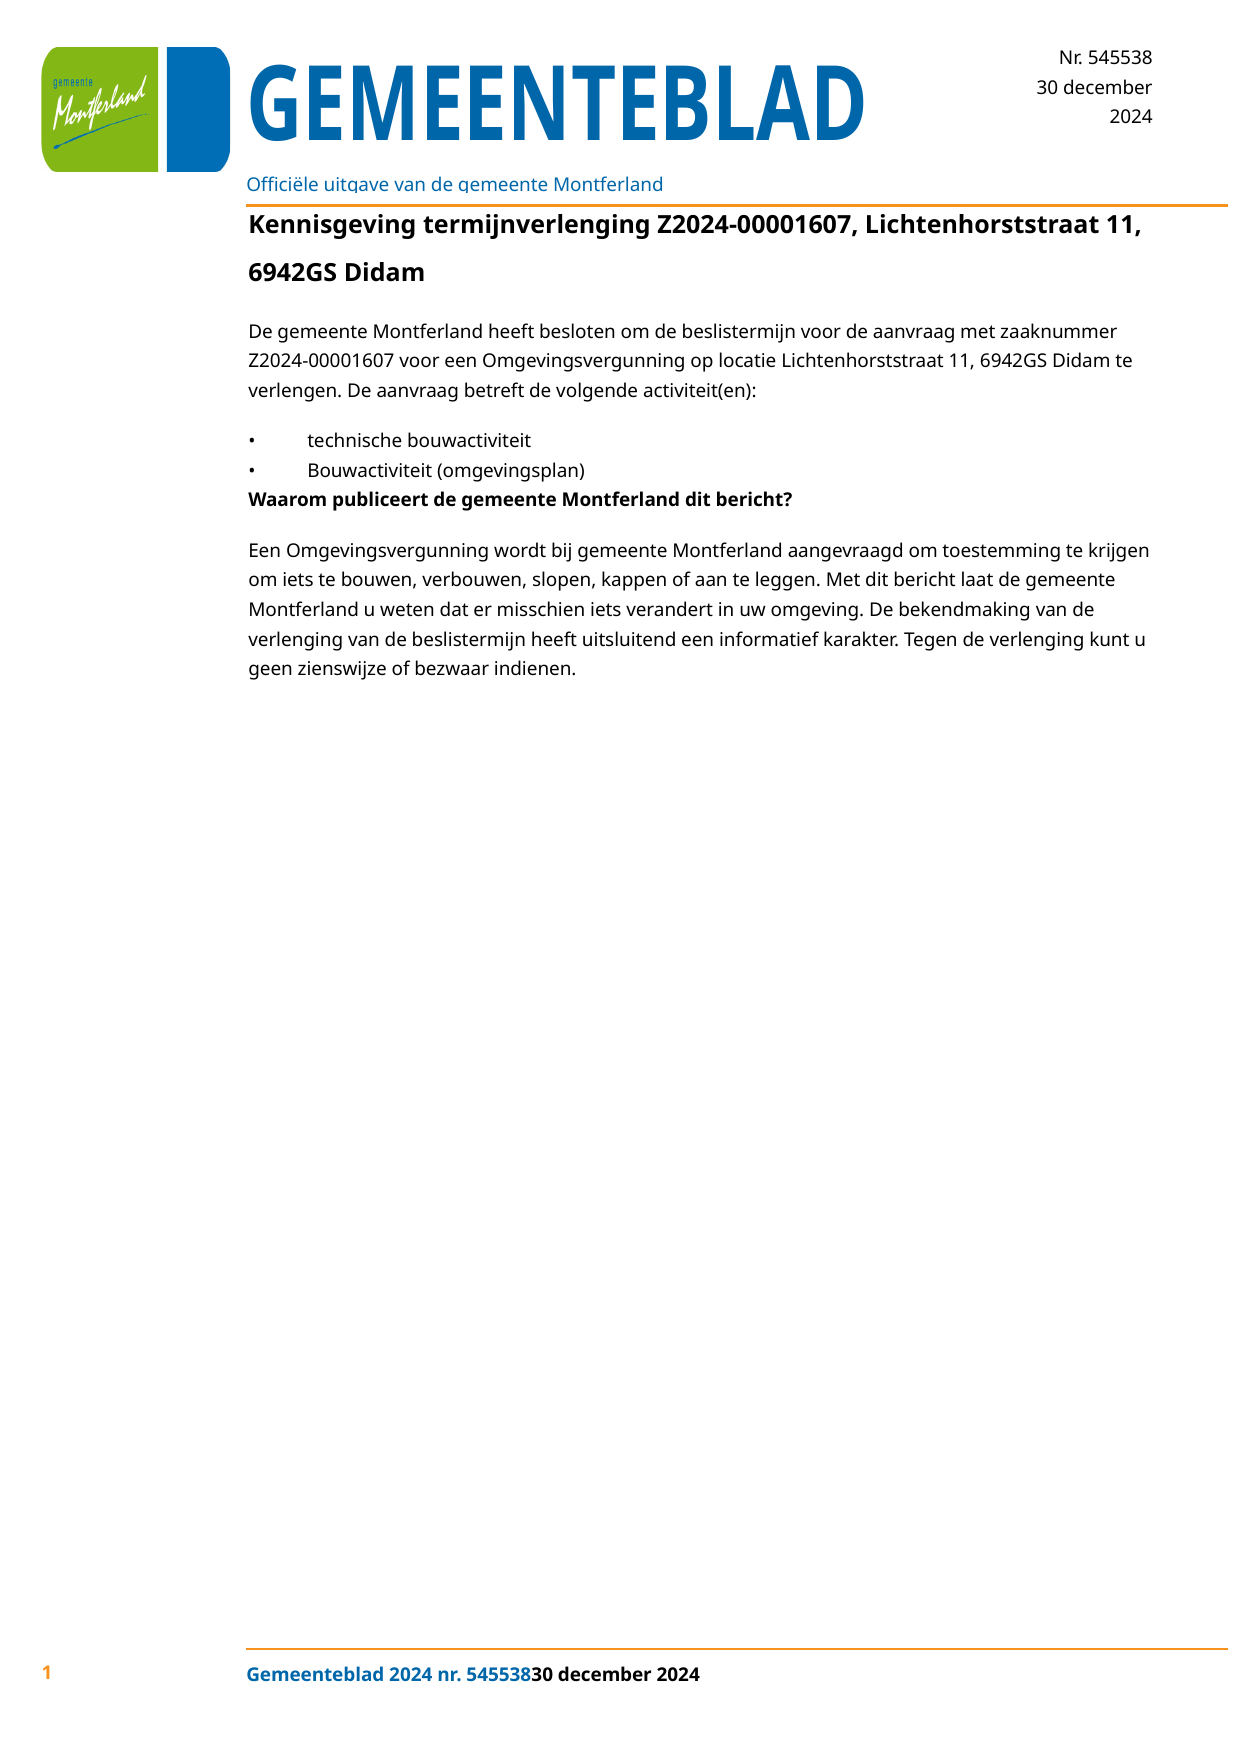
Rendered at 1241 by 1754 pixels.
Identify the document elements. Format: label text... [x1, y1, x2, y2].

text Waarom publiceert de gemeente Montferland dit bericht? [248, 487, 1152, 512]
list Bouwactiviteit (omgevingsplan) [248, 457, 1152, 483]
picture [41, 47, 231, 172]
text De gemeente Montferland heeft besloten om de beslistermijn voor de aanvraag met zaaknummer Z2024-00001607 voor een Omgevingsvergunning op locatie Lichtenhorststraat 11, 6942GS Didam te verlengen. De aanvraag betreft de volgende activiteit(en): [248, 318, 1152, 403]
text Een Omgevingsvergunning wordt bij gemeente Montferland aangevraagd om toestemming te krijgen om iets te bouwen, verbouwen, slopen, kappen of aan te leggen. Met dit bericht laat de gemeente Montferland u weten dat er misschien iets verandert in uw omgeving. De bekendmaking van de verlenging van de beslistermijn heeft uitsluitend een informatief karakter. Tegen de verlenging kunt u geen zienswijze of bezwaar indienen. [248, 537, 1152, 681]
list technische bouwactiviteit [248, 427, 1152, 453]
text Kennisgeving termijnverlenging Z2024-00001607, Lichtenhorststraat 11, 6942GS Didam [248, 207, 1152, 288]
